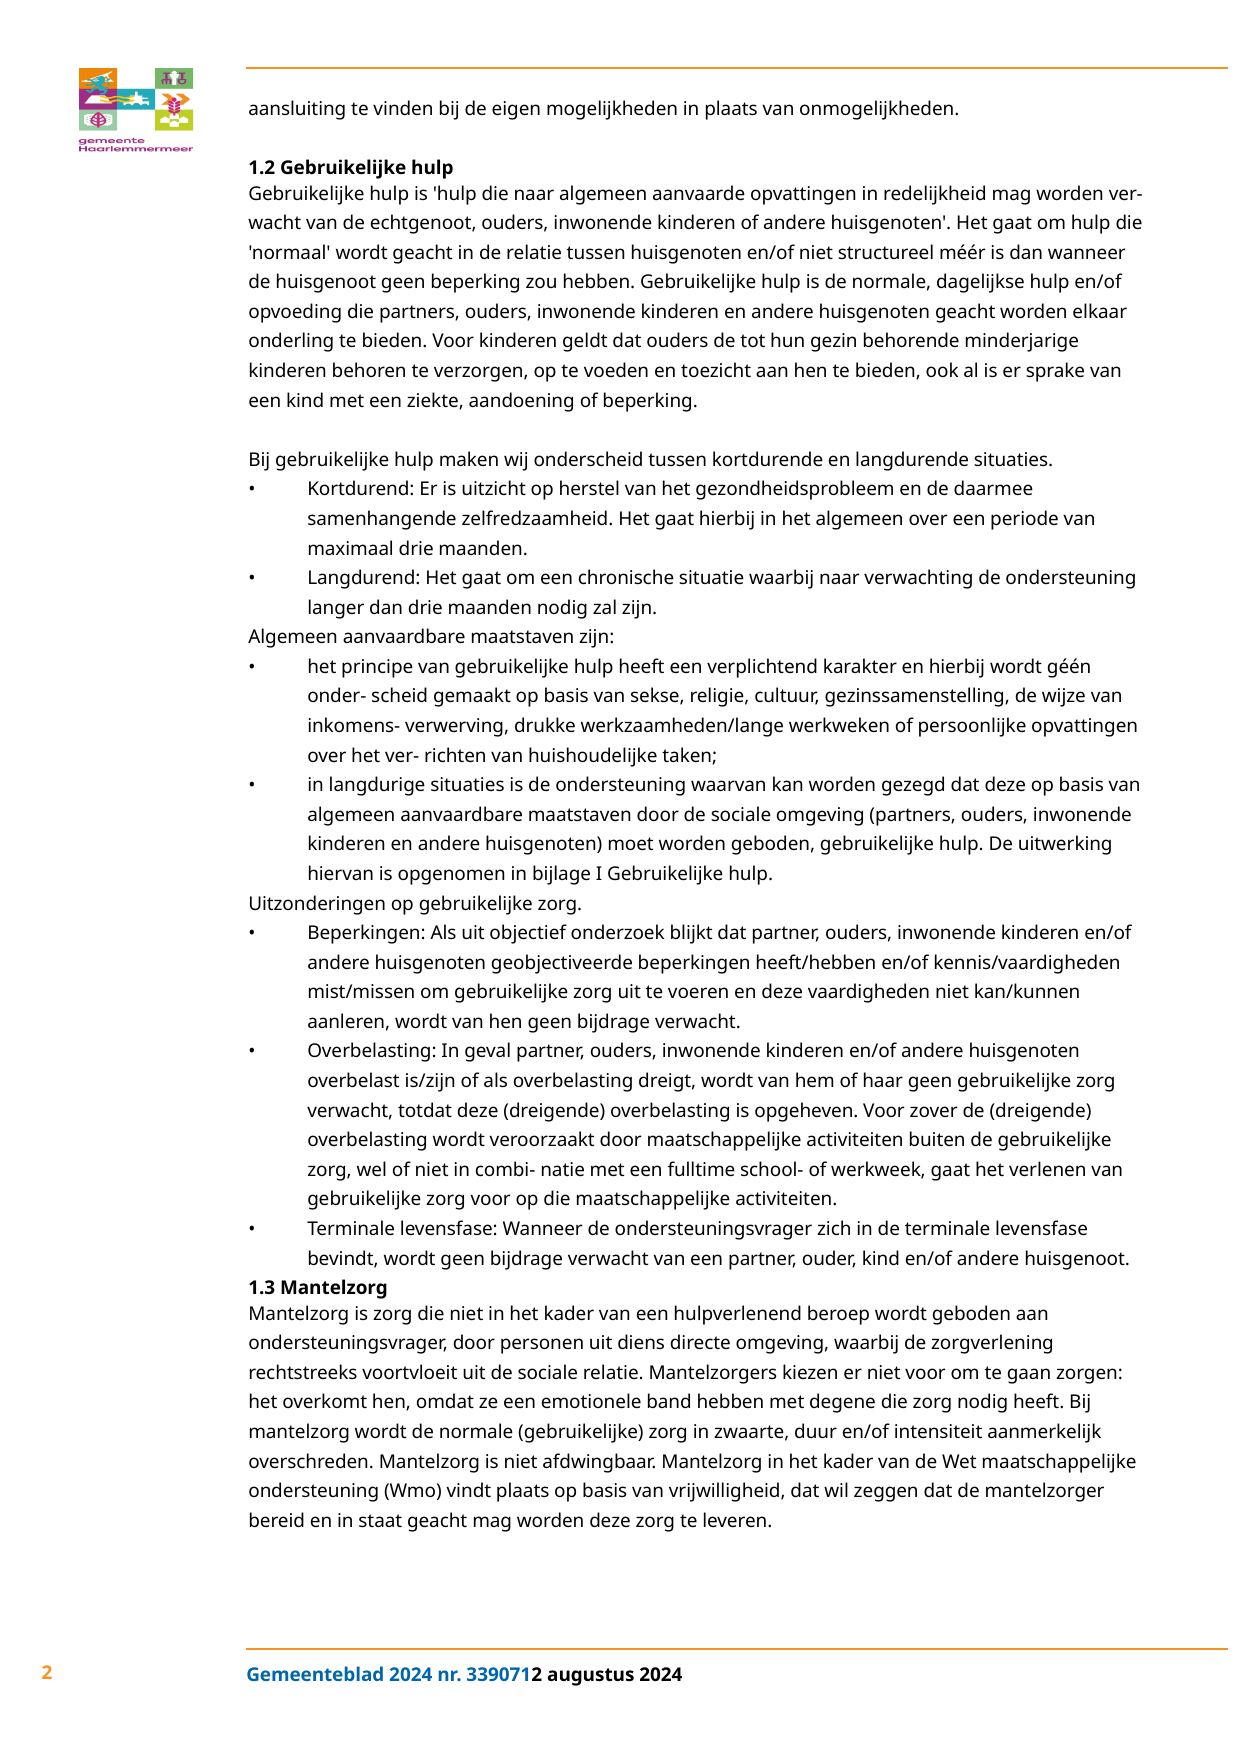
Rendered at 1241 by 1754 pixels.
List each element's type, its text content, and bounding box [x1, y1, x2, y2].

text Gebruikelijke hulp is 'hulp die naar algemeen aanvaarde opvattingen in redelijkheid mag worden ver- wacht van de echtgenoot, ouders, inwonende kinderen of andere huisgenoten'. Het gaat om hulp die 'normaal' wordt geacht in de relatie tussen huisgenoten en/of niet structureel méér is dan wanneer de huisgenoot geen beperking zou hebben. Gebruikelijke hulp is de normale, dagelijkse hulp en/of opvoeding die partners, ouders, inwonende kinderen en andere huisgenoten geacht worden elkaar onderling te bieden. Voor kinderen geldt dat ouders de tot hun gezin behorende minderjarige kinderen behoren te verzorgen, op te voeden en toezicht aan hen te bieden, ook al is er sprake van een kind met een ziekte, aandoening of beperking. [248, 180, 1152, 412]
list in langdurige situaties is de ondersteuning waarvan kan worden gezegd dat deze op basis van algemeen aanvaardbare maatstaven door de sociale omgeving (partners, ouders, inwonende kinderen en andere huisgenoten) moet worden geboden, gebruikelijke hulp. De uitwerking hiervan is opgenomen in bijlage I Gebruikelijke hulp. [248, 771, 1152, 886]
list Overbelasting: In geval partner, ouders, inwonende kinderen en/of andere huisgenoten overbelast is/zijn of als overbelasting dreigt, wordt van hem of haar geen gebruikelijke zorg verwacht, totdat deze (dreigende) overbelasting is opgeheven. Voor zover de (dreigende) overbelasting wordt veroorzaakt door maatschappelijke activiteiten buiten de gebruikelijke zorg, wel of niet in combi- natie met een fulltime school- of werkweek, gaat het verlenen van gebruikelijke zorg voor op die maatschappelijke activiteiten. [248, 1038, 1152, 1211]
text Uitzonderingen op gebruikelijke zorg. [248, 890, 1152, 915]
list Langdurend: Het gaat om een chronische situatie waarbij naar verwachting de ondersteuning langer dan drie maanden nodig zal zijn. [248, 564, 1152, 619]
list Beperkingen: Als uit objectief onderzoek blijkt dat partner, ouders, inwonende kinderen en/of andere huisgenoten geobjectiveerde beperkingen heeft/hebben en/of kennis/vaardigheden mist/missen om gebruikelijke zorg uit te voeren en deze vaardigheden niet kan/kunnen aanleren, wordt van hen geen bijdrage verwacht. [248, 919, 1152, 1034]
text Bij gebruikelijke hulp maken wij onderscheid tussen kortdurende en langdurende situaties. [248, 446, 1152, 472]
text aansluiting te vinden bij de eigen mogelijkheden in plaats van onmogelijkheden. [248, 95, 1152, 121]
text Mantelzorg is zorg die niet in het kader van een hulpverlenend beroep wordt geboden aan ondersteuningsvrager, door personen uit diens directe omgeving, waarbij de zorgverlening rechtstreeks voortvloeit uit de sociale relatie. Mantelzorgers kiezen er niet voor om te gaan zorgen: het overkomt hen, omdat ze een emotionele band hebben met degene die zorg nodig heeft. Bij mantelzorg wordt de normale (gebruikelijke) zorg in zwaarte, duur en/of intensiteit aanmerkelijk overschreden. Mantelzorg is niet afdwingbaar. Mantelzorg in het kader van de Wet maatschappelijke ondersteuning (Wmo) vindt plaats op basis van vrijwilligheid, dat wil zeggen dat de mantelzorger bereid en in staat geacht mag worden deze zorg te leveren. [248, 1300, 1152, 1533]
list Kortdurend: Er is uitzicht op herstel van het gezondheidsprobleem en de daarmee samenhangende zelfredzaamheid. Het gaat hierbij in het algemeen over een periode van maximaal drie maanden. [248, 476, 1152, 560]
text 1.3 Mantelzorg [248, 1274, 1152, 1300]
list Terminale levensfase: Wanneer de ondersteuningsvrager zich in de terminale levensfase bevindt, wordt geen bijdrage verwacht van een partner, ouder, kind en/of andere huisgenoot. [248, 1215, 1152, 1270]
list het principe van gebruikelijke hulp heeft een verplichtend karakter en hierbij wordt géén onder- scheid gemaakt op basis van sekse, religie, cultuur, gezinssamenstelling, de wijze van inkomens- verwerving, drukke werkzaamheden/lange werkweken of persoonlijke opvattingen over het ver- richten van huishoudelijke taken; [248, 653, 1152, 767]
text 1.2 Gebruikelijke hulp [248, 154, 1152, 180]
text Algemeen aanvaardbare maatstaven zijn: [248, 623, 1152, 649]
picture [41, 47, 231, 172]
